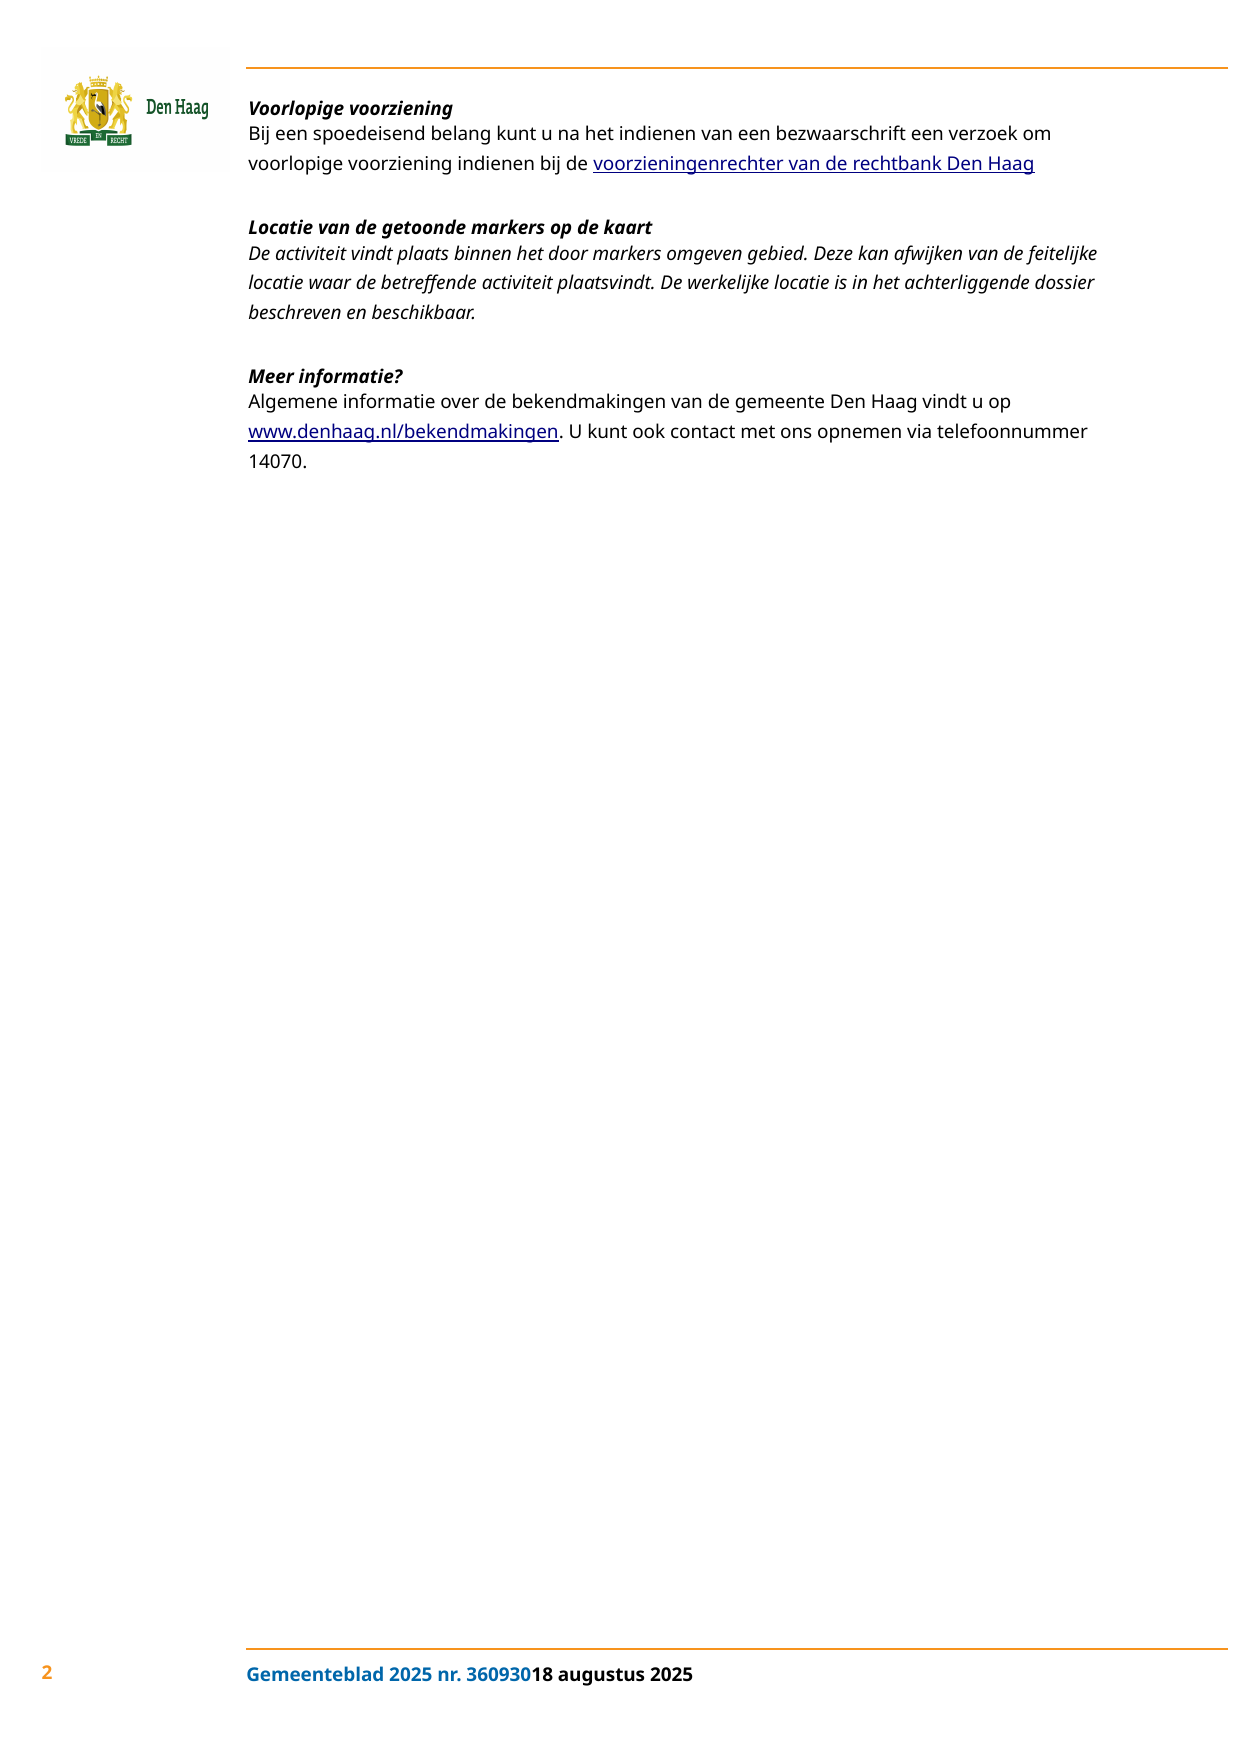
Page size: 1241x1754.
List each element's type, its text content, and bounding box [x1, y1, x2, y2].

text Algemene informatie over de bekendmakingen van de gemeente Den Haag vindt u op www.denhaag.nl/bekendmakingen. U kunt ook contact met ons opnemen via telefoonnummer 14070. [248, 389, 1152, 473]
text Locatie van de getoonde markers op de kaart [248, 214, 1152, 240]
text De activiteit vindt plaats binnen het door markers omgeven gebied. Deze kan afwijken van de feitelijke locatie waar de betreffende activiteit plaatsvindt. De werkelijke locatie is in het achterliggende dossier beschreven en beschikbaar. [248, 240, 1152, 325]
text Bij een spoedeisend belang kunt u na het indienen van een bezwaarschrift een verzoek om voorlopige voorziening indienen bij de voorzieningenrechter van de rechtbank Den Haag [248, 121, 1152, 176]
picture [41, 47, 231, 172]
text Voorlopige voorziening [248, 95, 1152, 121]
text Meer informatie? [248, 363, 1152, 389]
